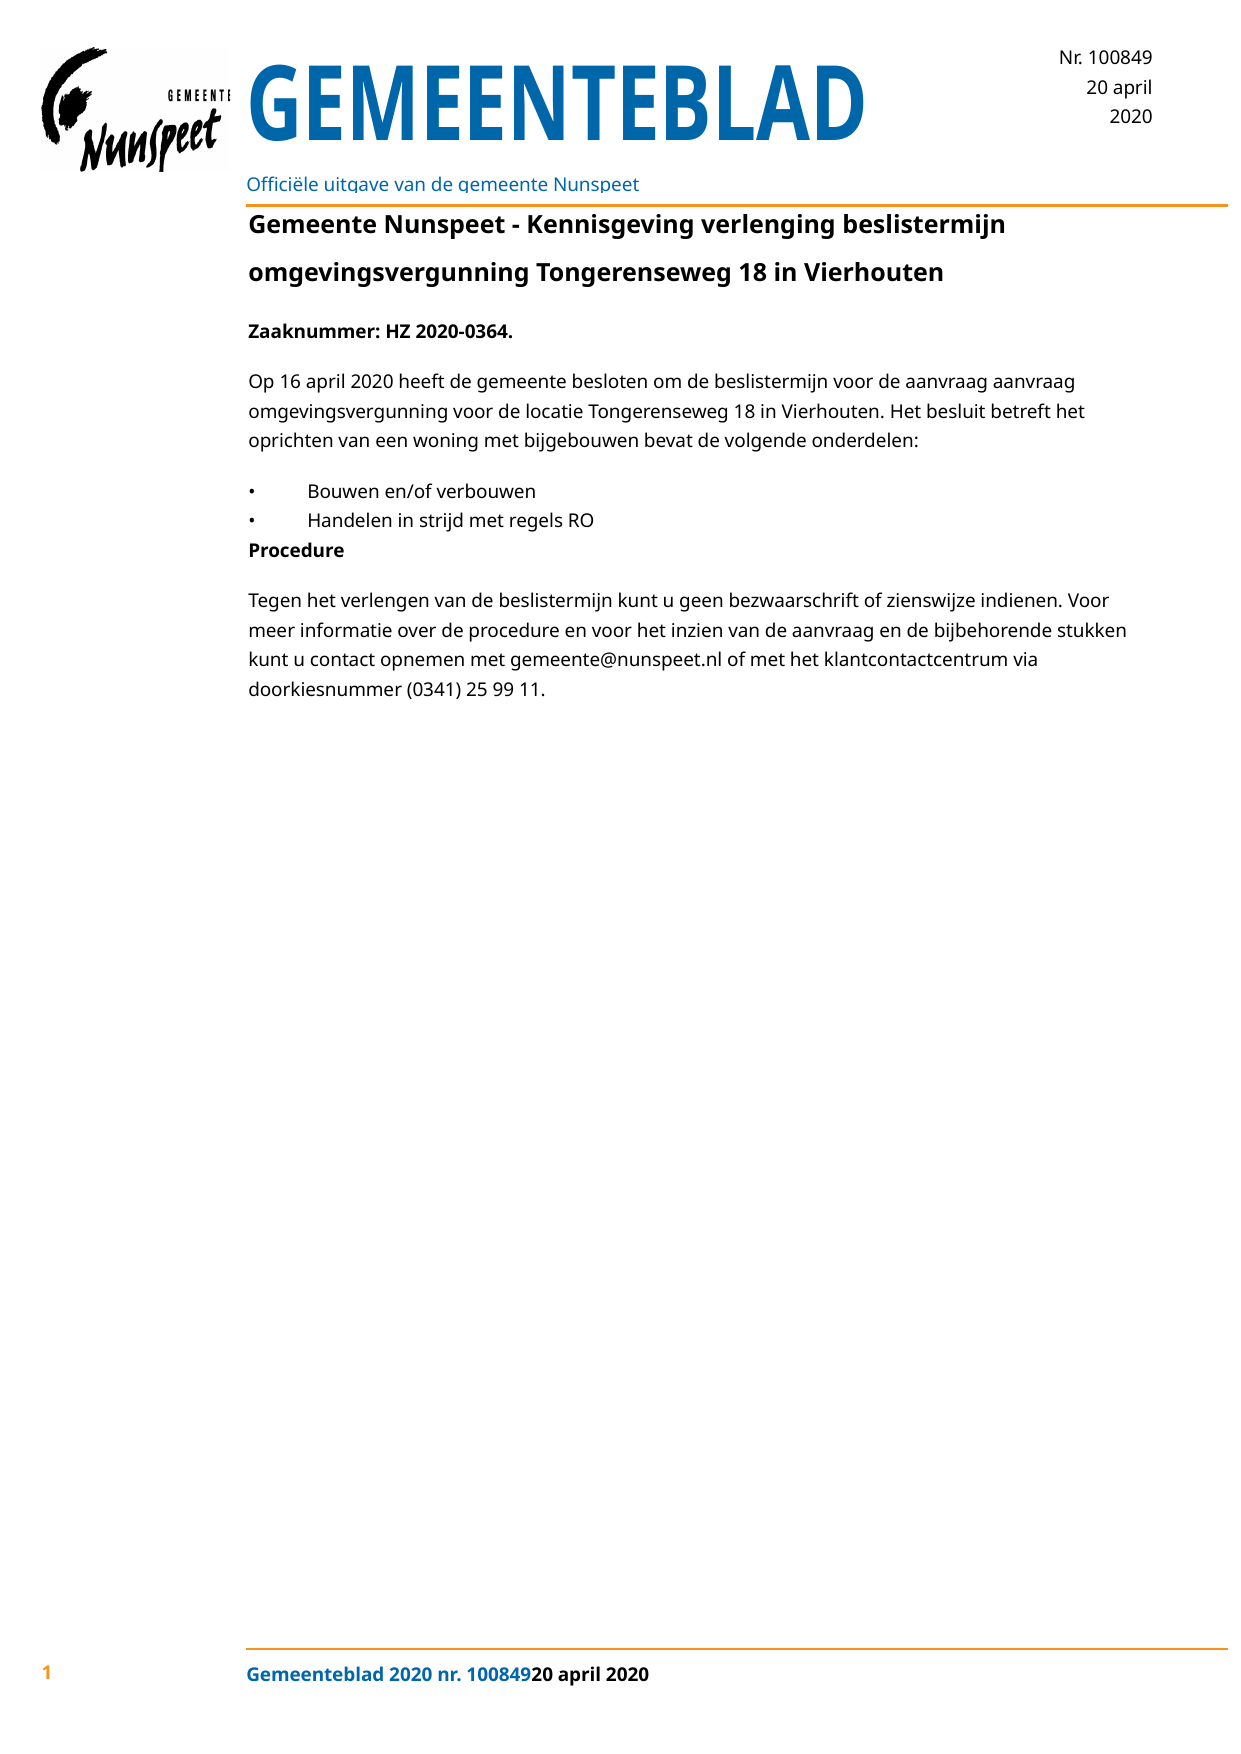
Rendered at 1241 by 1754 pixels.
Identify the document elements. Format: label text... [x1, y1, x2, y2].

picture [41, 47, 231, 172]
list Bouwen en/of verbouwen [248, 478, 1152, 504]
text Zaaknummer: HZ 2020-0364. [248, 318, 1152, 344]
text Gemeente Nunspeet - Kennisgeving verlenging beslistermijn omgevingsvergunning Tongerenseweg 18 in Vierhouten [248, 207, 1152, 288]
list Handelen in strijd met regels RO [248, 507, 1152, 533]
text Procedure [248, 537, 1152, 563]
text Tegen het verlengen van de beslistermijn kunt u geen bezwaarschrift of zienswijze indienen. Voor meer informatie over de procedure en voor het inzien van de aanvraag en de bijbehorende stukken kunt u contact opnemen met gemeente@nunspeet.nl of met het klantcontactcentrum via doorkiesnummer (0341) 25 99 11. [248, 587, 1152, 702]
text Op 16 april 2020 heeft de gemeente besloten om de beslistermijn voor de aanvraag aanvraag omgevingsvergunning voor de locatie Tongerenseweg 18 in Vierhouten. Het besluit betreft het oprichten van een woning met bijgebouwen bevat de volgende onderdelen: [248, 368, 1152, 453]
